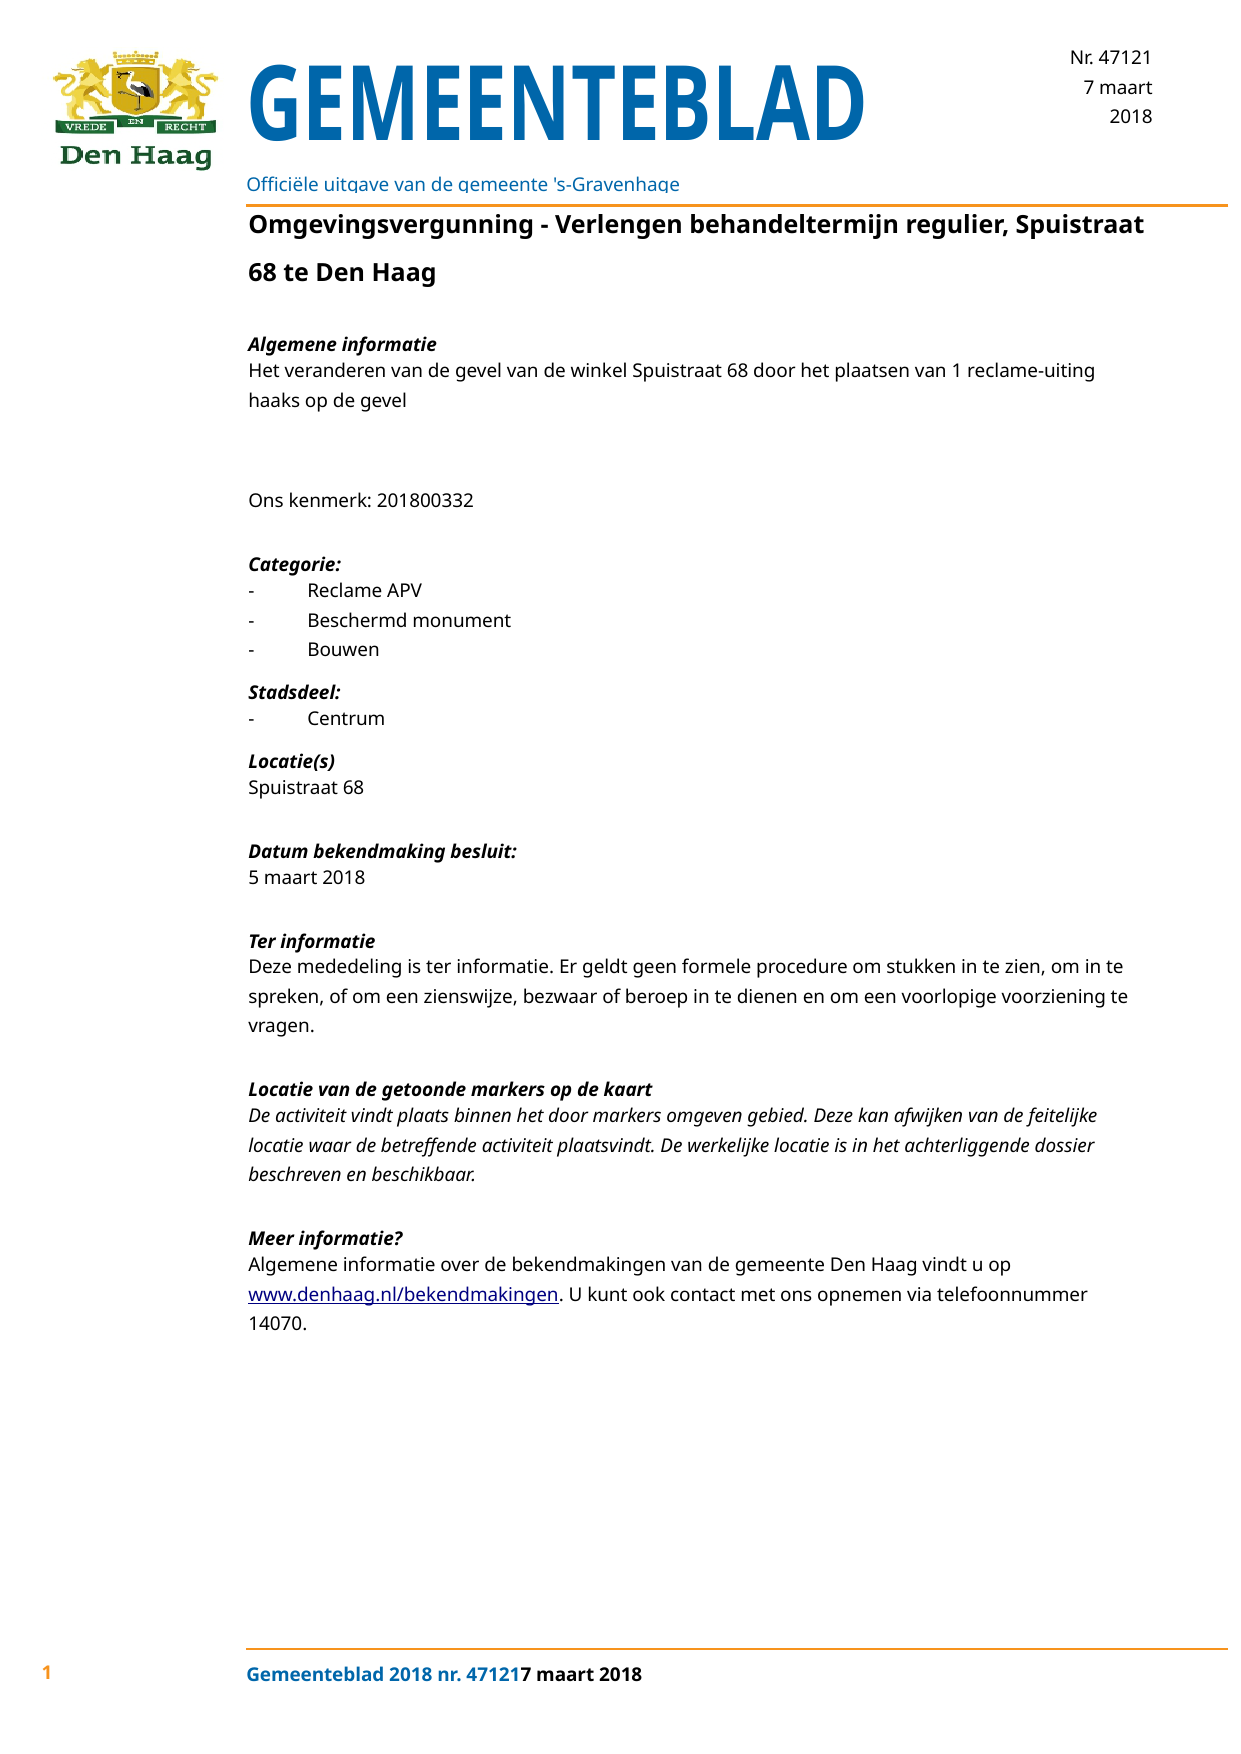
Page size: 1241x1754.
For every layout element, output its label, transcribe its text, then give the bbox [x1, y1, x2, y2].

text De activiteit vindt plaats binnen het door markers omgeven gebied. Deze kan afwijken van de feitelijke locatie waar de betreffende activiteit plaatsvindt. De werkelijke locatie is in het achterliggende dossier beschreven en beschikbaar. [248, 1102, 1152, 1187]
list Beschermd monument [248, 607, 1152, 633]
text Omgevingsvergunning - Verlengen behandeltermijn regulier, Spuistraat 68 te Den Haag [248, 207, 1152, 288]
text Stadsdeel: [248, 679, 1152, 705]
text Locatie van de getoonde markers op de kaart [248, 1077, 1152, 1102]
text Categorie: [248, 552, 1152, 577]
list Centrum [248, 705, 1152, 731]
text Spuistraat 68 [248, 774, 1152, 800]
text Ter informatie [248, 928, 1152, 953]
text Deze mededeling is ter informatie. Er geldt geen formele procedure om stukken in te zien, om in te spreken, of om een zienswijze, bezwaar of beroep in te dienen en om een voorlopige voorziening te vragen. [248, 953, 1152, 1038]
text Algemene informatie [248, 331, 1152, 357]
text Datum bekendmaking besluit: [248, 838, 1152, 864]
text Meer informatie? [248, 1226, 1152, 1251]
text Het veranderen van de gevel van de winkel Spuistraat 68 door het plaatsen van 1 reclame-uiting haaks op de gevel [248, 357, 1152, 412]
list Reclame APV [248, 577, 1152, 603]
picture [41, 47, 231, 172]
text Locatie(s) [248, 748, 1152, 774]
text 5 maart 2018 [248, 864, 1152, 889]
text Algemene informatie over de bekendmakingen van de gemeente Den Haag vindt u op www.denhaag.nl/bekendmakingen. U kunt ook contact met ons opnemen via telefoonnummer 14070. [248, 1251, 1152, 1336]
text Ons kenmerk: 201800332 [248, 488, 1152, 513]
list Bouwen [248, 636, 1152, 662]
